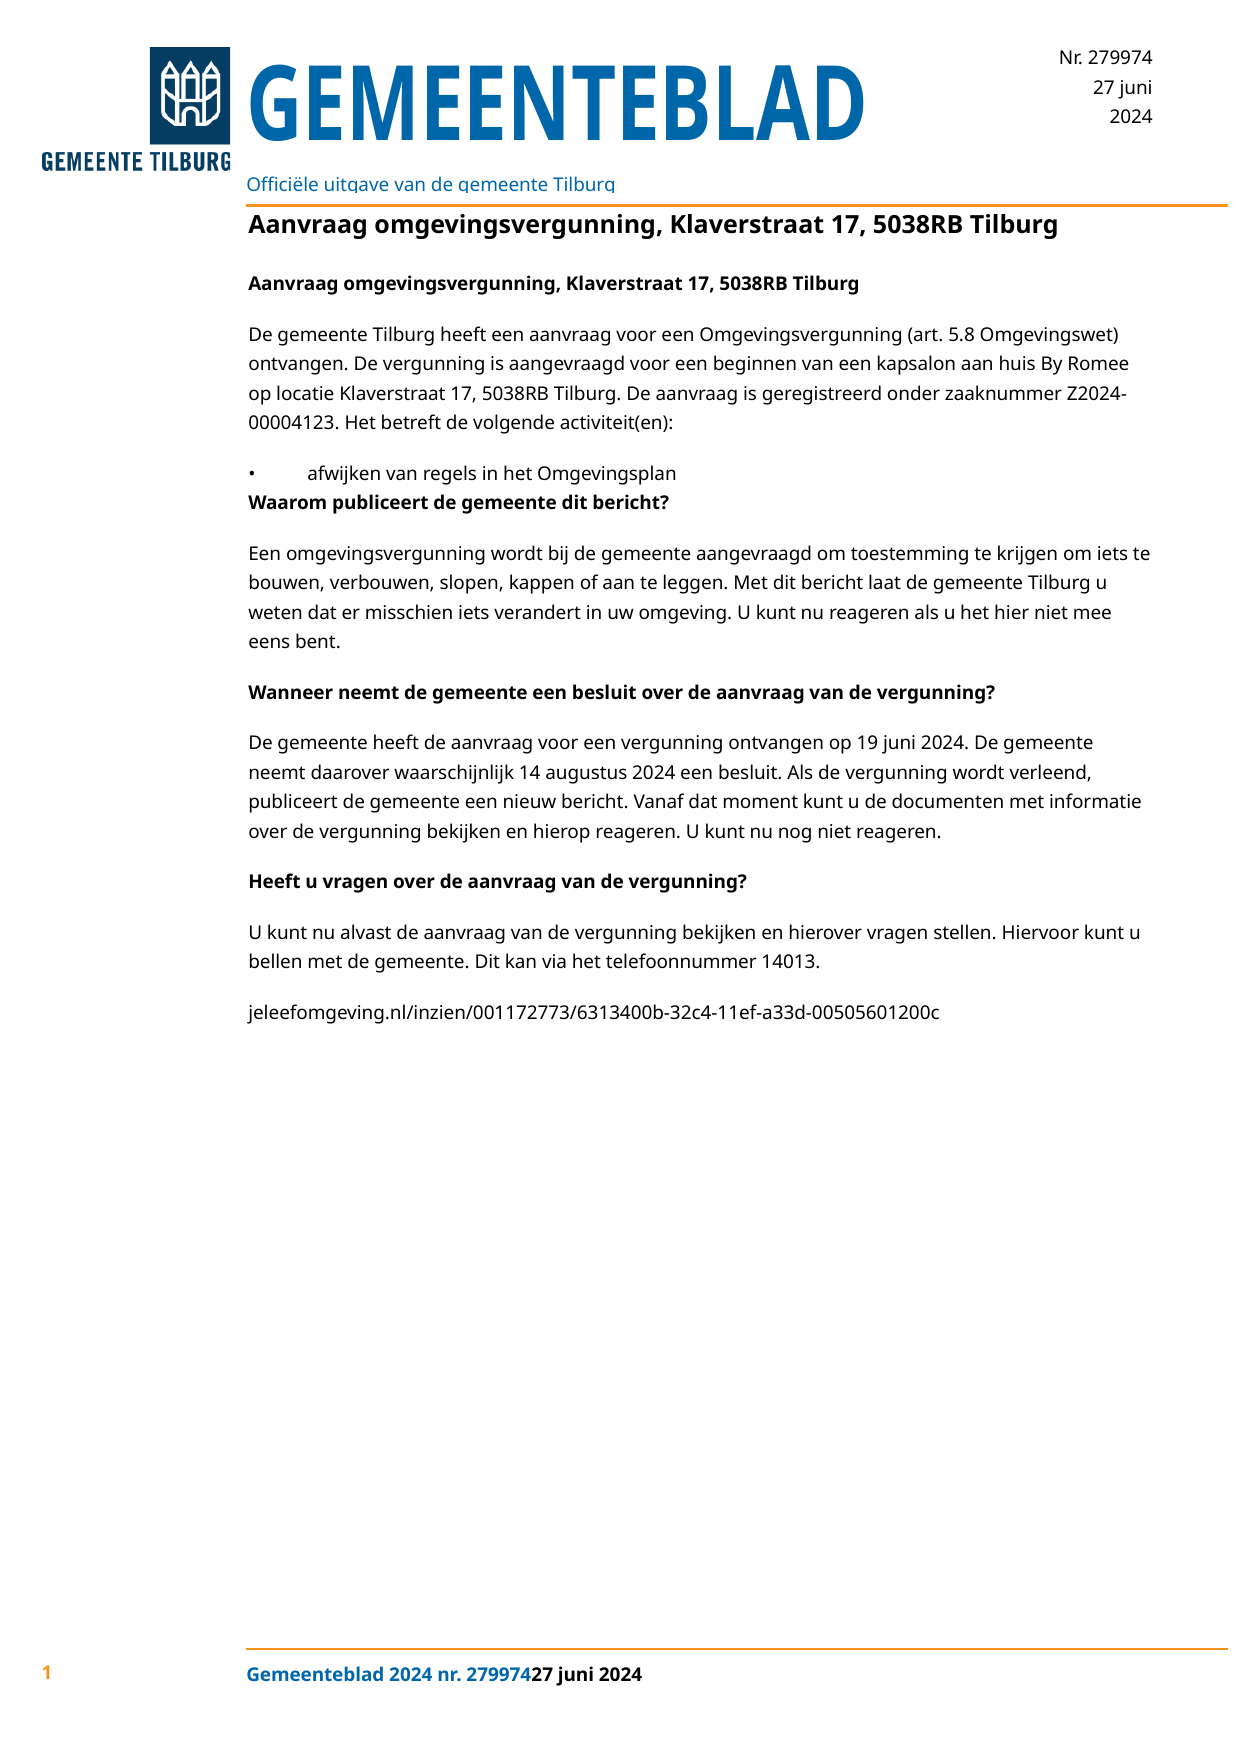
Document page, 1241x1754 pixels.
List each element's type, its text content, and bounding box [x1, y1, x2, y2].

text Heeft u vragen over de aanvraag van de vergunning? [248, 869, 1152, 894]
text Een omgevingsvergunning wordt bij de gemeente aangevraagd om toestemming te krijgen om iets te bouwen, verbouwen, slopen, kappen of aan te leggen. Met dit bericht laat de gemeente Tilburg u weten dat er misschien iets verandert in uw omgeving. U kunt nu reageren als u het hier niet mee eens bent. [248, 540, 1152, 654]
text jeleefomgeving.nl/inzien/001172773/6313400b-32c4-11ef-a33d-00505601200c [248, 999, 1152, 1025]
text De gemeente heeft de aanvraag voor een vergunning ontvangen op 19 juni 2024. De gemeente neemt daarover waarschijnlijk 14 augustus 2024 een besluit. Als de vergunning wordt verleend, publiceert de gemeente een nieuw bericht. Vanaf dat moment kunt u de documenten met informatie over de vergunning bekijken en hierop reageren. U kunt nu nog niet reageren. [248, 729, 1152, 844]
text Waarom publiceert de gemeente dit bericht? [248, 489, 1152, 515]
text U kunt nu alvast de aanvraag van de vergunning bekijken en hierover vragen stellen. Hiervoor kunt u bellen met de gemeente. Dit kan via het telefoonnummer 14013. [248, 919, 1152, 974]
text De gemeente Tilburg heeft een aanvraag voor een Omgevingsvergunning (art. 5.8 Omgevingswet) ontvangen. De vergunning is aangevraagd voor een beginnen van een kapsalon aan huis By Romee op locatie Klaverstraat 17, 5038RB Tilburg. De aanvraag is geregistreerd onder zaaknummer Z2024-00004123. Het betreft de volgende activiteit(en): [248, 321, 1152, 435]
list afwijken van regels in het Omgevingsplan [248, 460, 1152, 486]
text Aanvraag omgevingsvergunning, Klaverstraat 17, 5038RB Tilburg [248, 270, 1152, 296]
text Aanvraag omgevingsvergunning, Klaverstraat 17, 5038RB Tilburg [248, 207, 1152, 241]
picture [41, 47, 231, 172]
text Wanneer neemt de gemeente een besluit over de aanvraag van de vergunning? [248, 679, 1152, 705]
